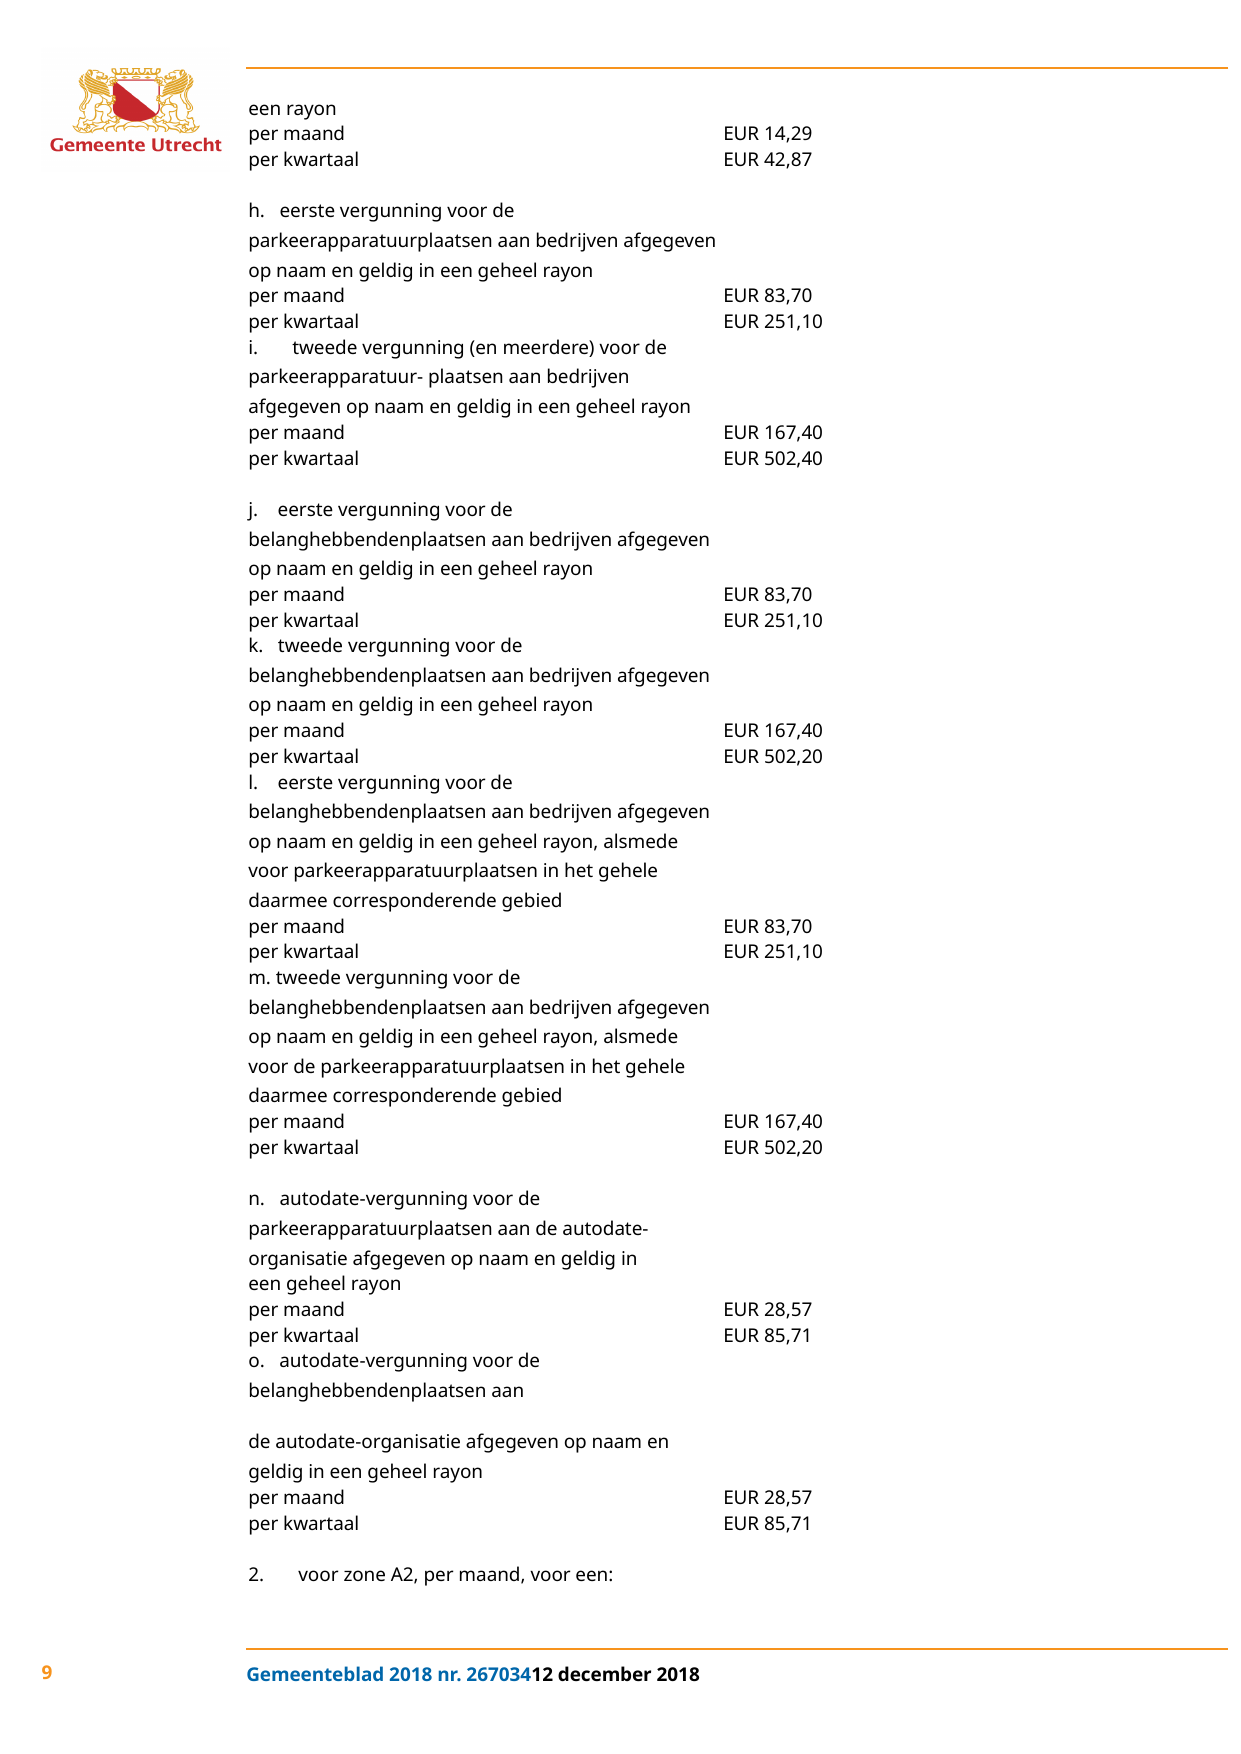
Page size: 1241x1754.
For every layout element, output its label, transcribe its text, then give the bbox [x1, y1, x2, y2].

table_cell [723, 1348, 937, 1403]
table_cell [937, 419, 1152, 445]
table_cell n. autodate-vergunning voor de parkeerapparatuurplaatsen aan de autodate-organisatie afgegeven op naam en geldig in [248, 1186, 723, 1271]
table_cell [723, 172, 937, 198]
table_cell [937, 95, 1152, 121]
table_cell per kwartaal [248, 146, 723, 172]
table_cell per kwartaal [248, 1510, 723, 1536]
table_cell EUR 251,10 [723, 308, 937, 334]
table_cell per maand [248, 581, 723, 607]
table_cell [937, 1186, 1152, 1271]
table_cell [937, 1561, 1152, 1587]
table_cell [937, 633, 1152, 717]
table_cell [937, 1429, 1152, 1484]
table_cell k. tweede vergunning voor de belanghebbendenplaatsen aan bedrijven afgegeven op naam en geldig in een geheel rayon [248, 633, 723, 717]
table_cell [723, 1160, 937, 1186]
table_cell per maand [248, 1296, 723, 1322]
table_cell [248, 470, 723, 496]
table_cell [937, 172, 1152, 198]
table_cell 2. voor zone A2, per maand, voor een: [248, 1561, 723, 1587]
table_cell [937, 283, 1152, 308]
table_cell [937, 308, 1152, 334]
table_cell EUR 85,71 [723, 1510, 937, 1536]
table_cell [723, 470, 937, 496]
table_cell [937, 1160, 1152, 1186]
table_cell EUR 28,57 [723, 1296, 937, 1322]
table_cell EUR 42,87 [723, 146, 937, 172]
table_cell per maand [248, 1484, 723, 1510]
table_cell per maand [248, 913, 723, 939]
table_cell [937, 1322, 1152, 1348]
table_cell [723, 633, 937, 717]
table_cell [723, 1271, 937, 1296]
table_cell [937, 334, 1152, 419]
table_cell EUR 167,40 [723, 718, 937, 743]
table_cell EUR 28,57 [723, 1484, 937, 1510]
table_cell [937, 445, 1152, 470]
table_cell EUR 14,29 [723, 121, 937, 146]
table_cell [937, 1109, 1152, 1134]
table_cell [723, 769, 937, 913]
table_cell l. eerste vergunning voor de belanghebbendenplaatsen aan bedrijven afgegeven op naam en geldig in een geheel rayon, alsmede voor parkeerapparatuurplaatsen in het gehele daarmee corresponderende gebied [248, 769, 723, 913]
table_cell [937, 1484, 1152, 1510]
table_cell EUR 83,70 [723, 581, 937, 607]
table_cell [937, 913, 1152, 939]
table_cell [937, 470, 1152, 496]
table_cell per maand [248, 419, 723, 445]
table_cell [937, 743, 1152, 769]
table_cell [723, 1561, 937, 1587]
table_cell per kwartaal [248, 939, 723, 964]
table_cell per kwartaal [248, 1134, 723, 1160]
table_cell [937, 769, 1152, 913]
table_cell [937, 1510, 1152, 1536]
table_cell EUR 85,71 [723, 1322, 937, 1348]
table_cell EUR 167,40 [723, 1109, 937, 1134]
table_cell [937, 1296, 1152, 1322]
table_cell per kwartaal [248, 743, 723, 769]
table_cell [723, 496, 937, 581]
table_cell per maand [248, 283, 723, 308]
table_cell [937, 198, 1152, 283]
table_cell [937, 1403, 1152, 1429]
table_cell per maand [248, 121, 723, 146]
table_cell [723, 1536, 937, 1561]
table_cell EUR 502,20 [723, 1134, 937, 1160]
table_cell h. eerste vergunning voor de parkeerapparatuurplaatsen aan bedrijven afgegeven op naam en geldig in een geheel rayon [248, 198, 723, 283]
table_cell per kwartaal [248, 445, 723, 470]
table_cell EUR 502,40 [723, 445, 937, 470]
table_cell [937, 718, 1152, 743]
table_cell [248, 1536, 723, 1561]
table_cell [937, 146, 1152, 172]
table_cell per maand [248, 718, 723, 743]
table_cell m. tweede vergunning voor de belanghebbendenplaatsen aan bedrijven afgegeven op naam en geldig in een geheel rayon, alsmede voor de parkeerapparatuurplaatsen in het gehele daarmee corresponderende gebied [248, 964, 723, 1108]
table_cell EUR 502,20 [723, 743, 937, 769]
table_cell EUR 167,40 [723, 419, 937, 445]
table_cell j. eerste vergunning voor de belanghebbendenplaatsen aan bedrijven afgegeven op naam en geldig in een geheel rayon [248, 496, 723, 581]
table_cell per maand [248, 1109, 723, 1134]
table_cell [937, 1536, 1152, 1561]
table_cell [937, 581, 1152, 607]
table_cell [937, 1134, 1152, 1160]
table_cell een geheel rayon [248, 1271, 723, 1296]
table_cell o. autodate-vergunning voor de belanghebbendenplaatsen aan [248, 1348, 723, 1403]
table_cell [723, 1403, 937, 1429]
table_cell [723, 964, 937, 1108]
table_cell [937, 964, 1152, 1108]
table_cell [937, 939, 1152, 964]
table_cell [937, 1271, 1152, 1296]
table_cell [723, 1186, 937, 1271]
table_cell [248, 1403, 723, 1429]
table_cell per kwartaal [248, 607, 723, 632]
table_cell een rayon [248, 95, 723, 121]
table_cell per kwartaal [248, 308, 723, 334]
table_cell [937, 1348, 1152, 1403]
table_cell per kwartaal [248, 1322, 723, 1348]
picture [41, 47, 231, 172]
table_cell [723, 95, 937, 121]
table_cell EUR 251,10 [723, 939, 937, 964]
table_cell [248, 1160, 723, 1186]
table_cell [723, 1429, 937, 1484]
table_cell [937, 496, 1152, 581]
table_cell [723, 334, 937, 419]
table_cell EUR 251,10 [723, 607, 937, 632]
table_cell [723, 198, 937, 283]
table_cell EUR 83,70 [723, 913, 937, 939]
table_cell EUR 83,70 [723, 283, 937, 308]
table_cell [937, 607, 1152, 632]
table_cell i. tweede vergunning (en meerdere) voor de parkeerapparatuur- plaatsen aan bedrijven afgegeven op naam en geldig in een geheel rayon [248, 334, 723, 419]
table_cell de autodate-organisatie afgegeven op naam en geldig in een geheel rayon [248, 1429, 723, 1484]
table_cell [937, 121, 1152, 146]
table_cell [248, 172, 723, 198]
